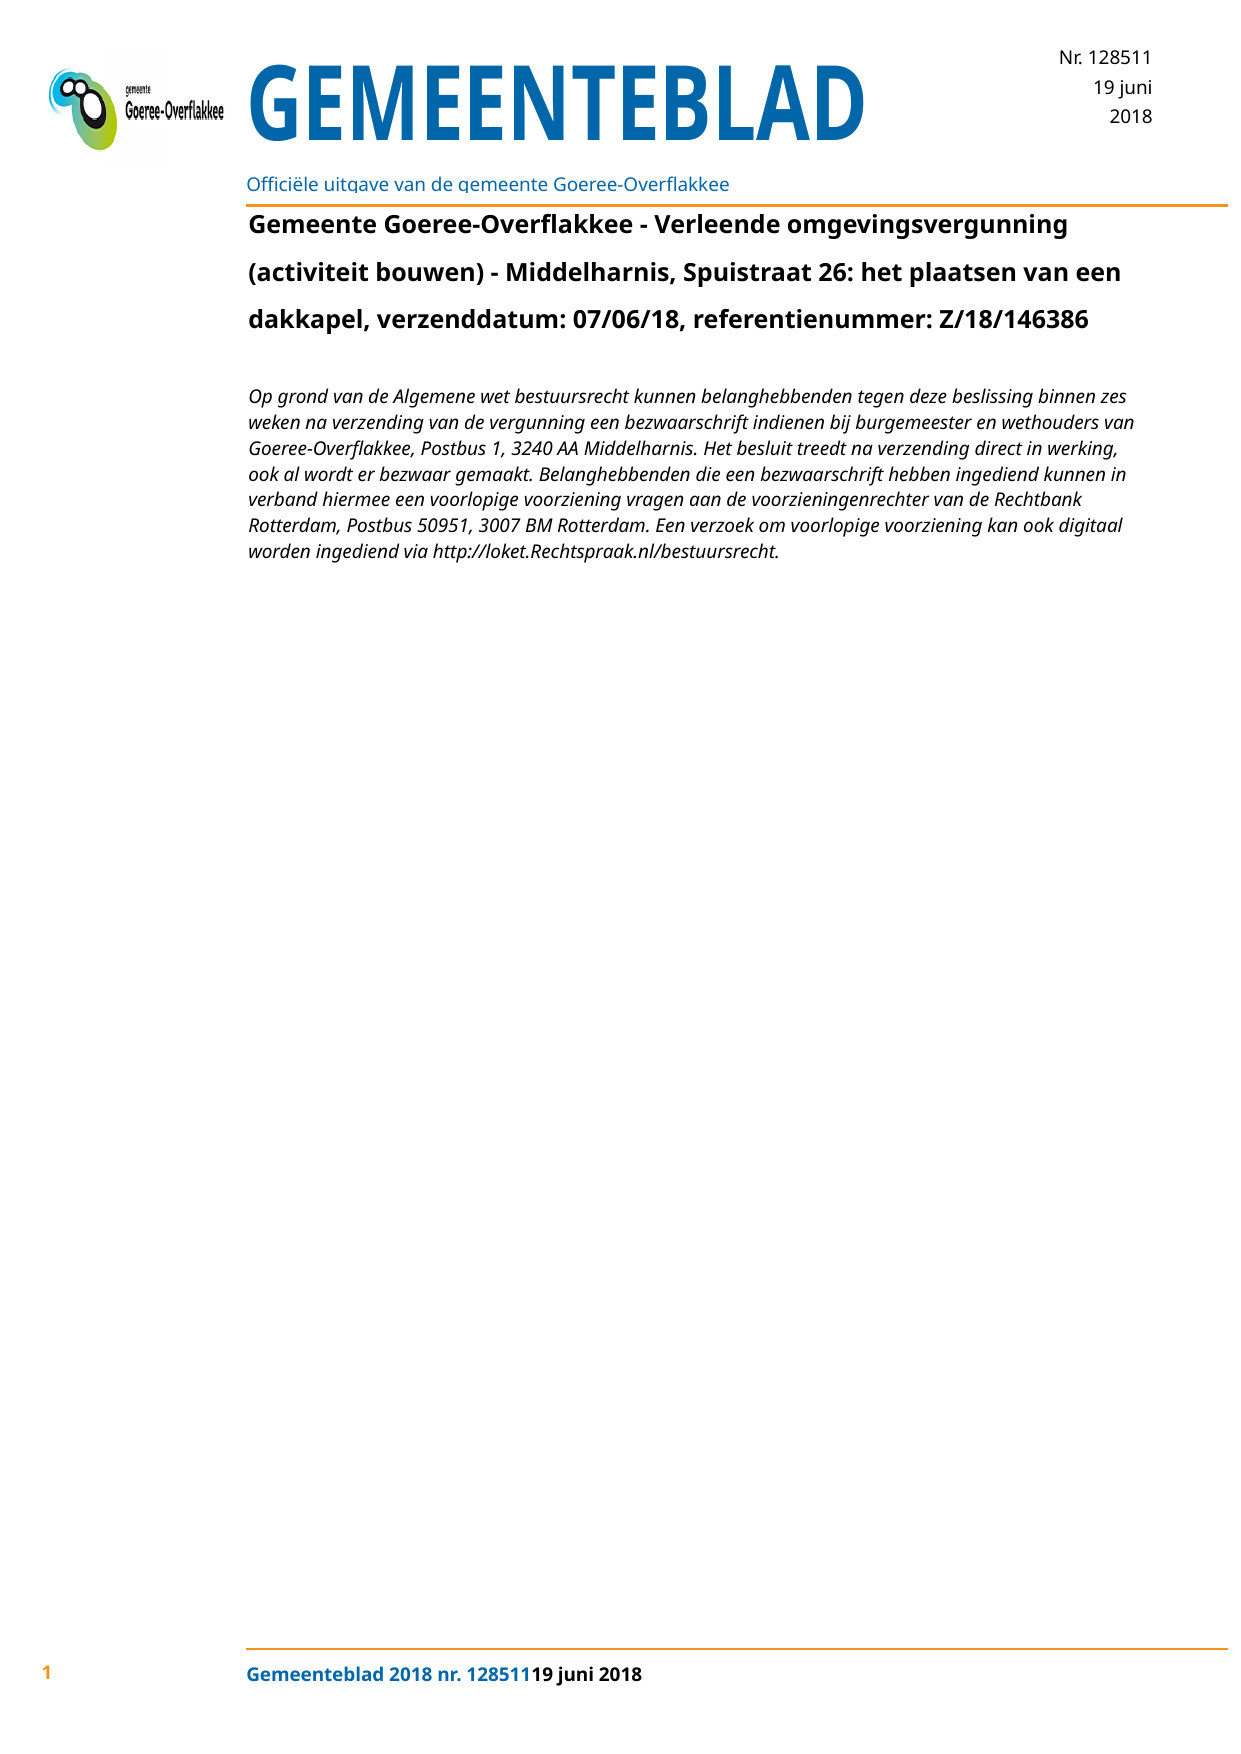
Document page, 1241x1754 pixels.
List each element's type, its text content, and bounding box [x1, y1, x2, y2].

picture [41, 47, 231, 172]
text Op grond van de Algemene wet bestuursrecht kunnen belanghebbenden tegen deze beslissing binnen zes weken na verzending van de vergunning een bezwaarschrift indienen bij burgemeester en wethouders van Goeree-Overflakkee, Postbus 1, 3240 AA Middelharnis. Het besluit treedt na verzending direct in werking, ook al wordt er bezwaar gemaakt. Belanghebbenden die een bezwaarschrift hebben ingediend kunnen in verband hiermee een voorlopige voorziening vragen aan de voorzieningenrechter van de Rechtbank Rotterdam, Postbus 50951, 3007 BM Rotterdam. Een verzoek om voorlopige voorziening kan ook digitaal worden ingediend via http://loket.Rechtspraak.nl/bestuursrecht. [248, 384, 1152, 564]
text Gemeente Goeree-Overflakkee - Verleende omgevingsvergunning (activiteit bouwen) - Middelharnis, Spuistraat 26: het plaatsen van een dakkapel, verzenddatum: 07/06/18, referentienummer: Z/18/146386 [248, 207, 1152, 336]
